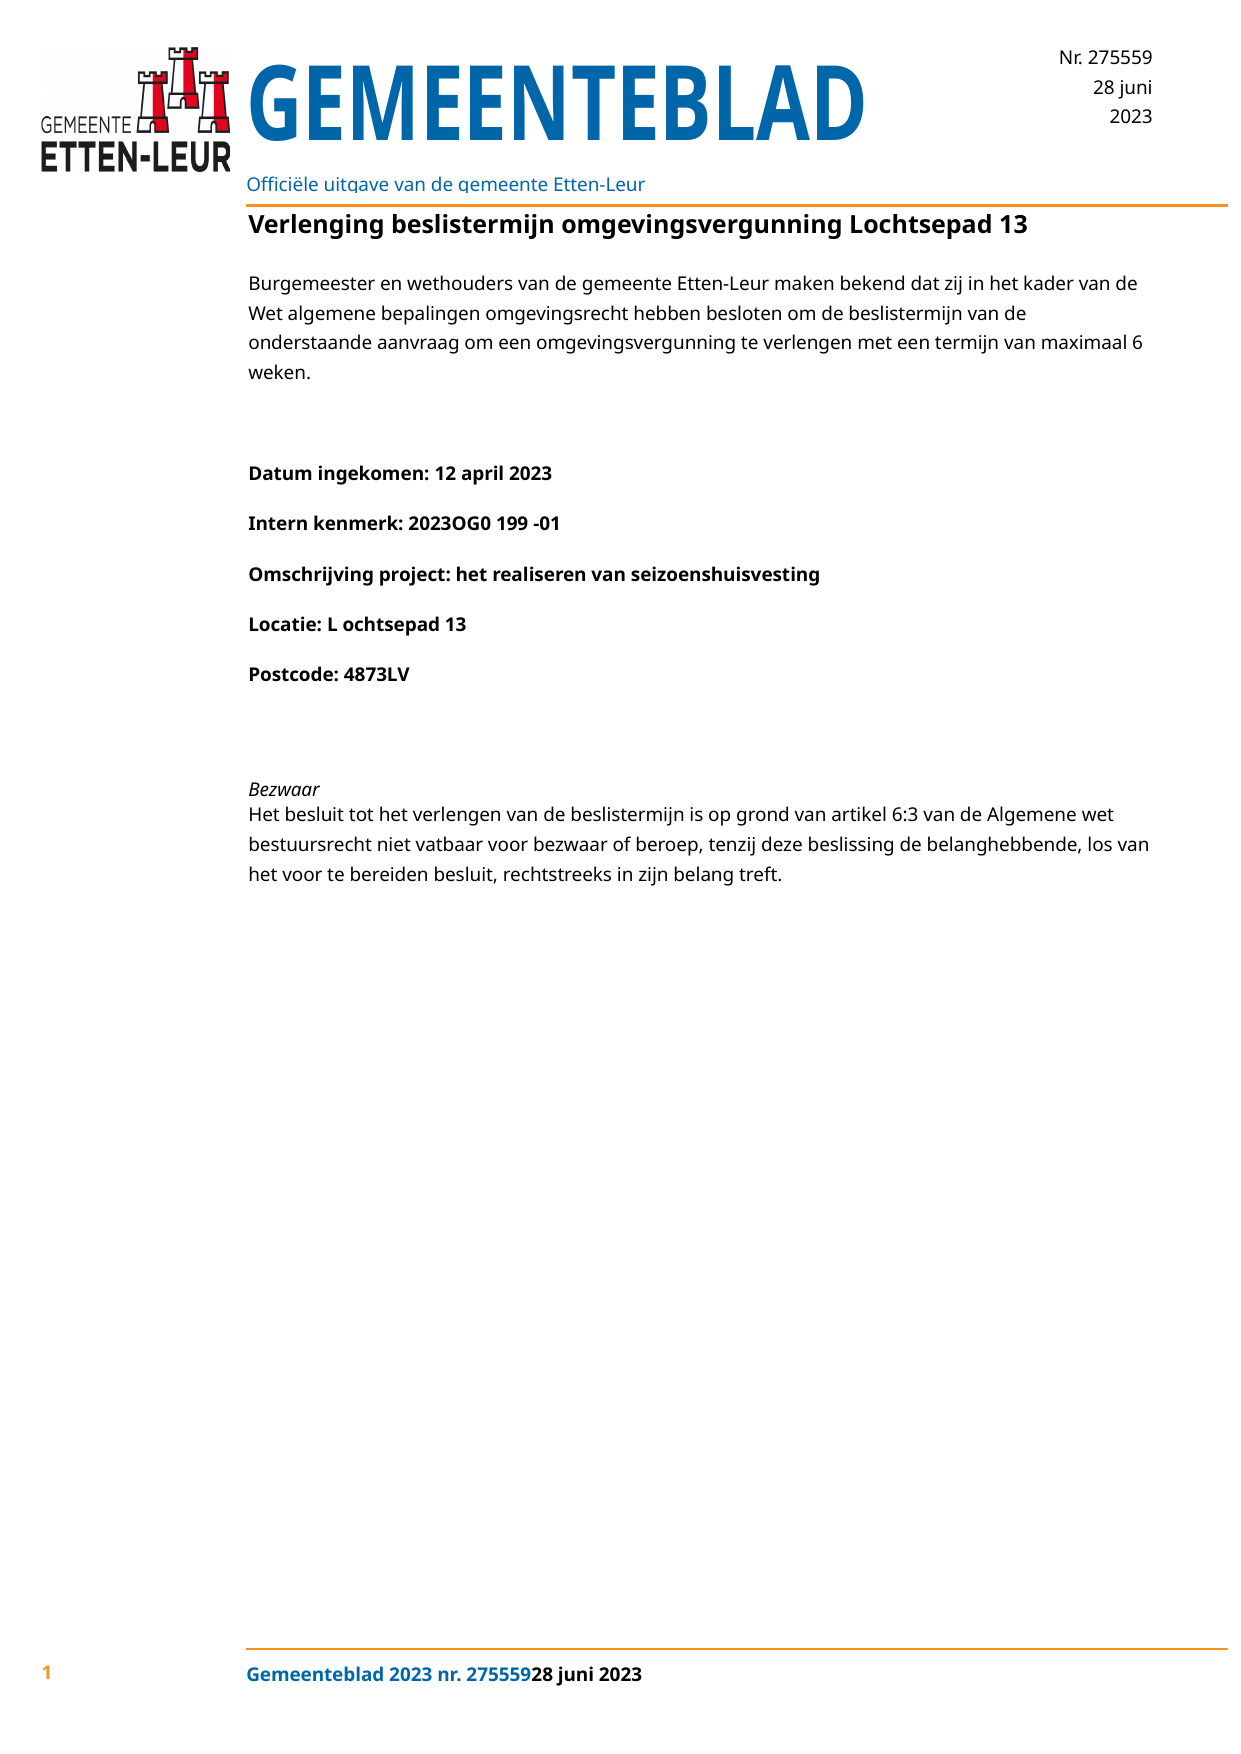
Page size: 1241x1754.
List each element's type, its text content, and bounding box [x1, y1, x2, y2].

text Locatie: L ochtsepad 13 [248, 611, 1152, 637]
text Verlenging beslistermijn omgevingsvergunning Lochtsepad 13 [248, 207, 1152, 241]
text Datum ingekomen: 12 april 2023 [248, 460, 1152, 486]
text Het besluit tot het verlengen van de beslistermijn is op grond van artikel 6:3 van de Algemene wet bestuursrecht niet vatbaar voor bezwaar of beroep, tenzij deze beslissing de belanghebbende, los van het voor te bereiden besluit, rechtstreeks in zijn belang treft. [248, 802, 1152, 887]
text Omschrijving project: het realiseren van seizoenshuisvesting [248, 561, 1152, 586]
text Intern kenmerk: 2023OG0 199 -01 [248, 510, 1152, 536]
text Burgemeester en wethouders van de gemeente Etten-Leur maken bekend dat zij in het kader van de Wet algemene bepalingen omgevingsrecht hebben besloten om de beslistermijn van de onderstaande aanvraag om een omgevingsvergunning te verlengen met een termijn van maximaal 6 weken. [248, 270, 1152, 385]
text Bezwaar [248, 776, 1152, 802]
picture [41, 47, 231, 172]
text Postcode: 4873LV [248, 662, 1152, 687]
